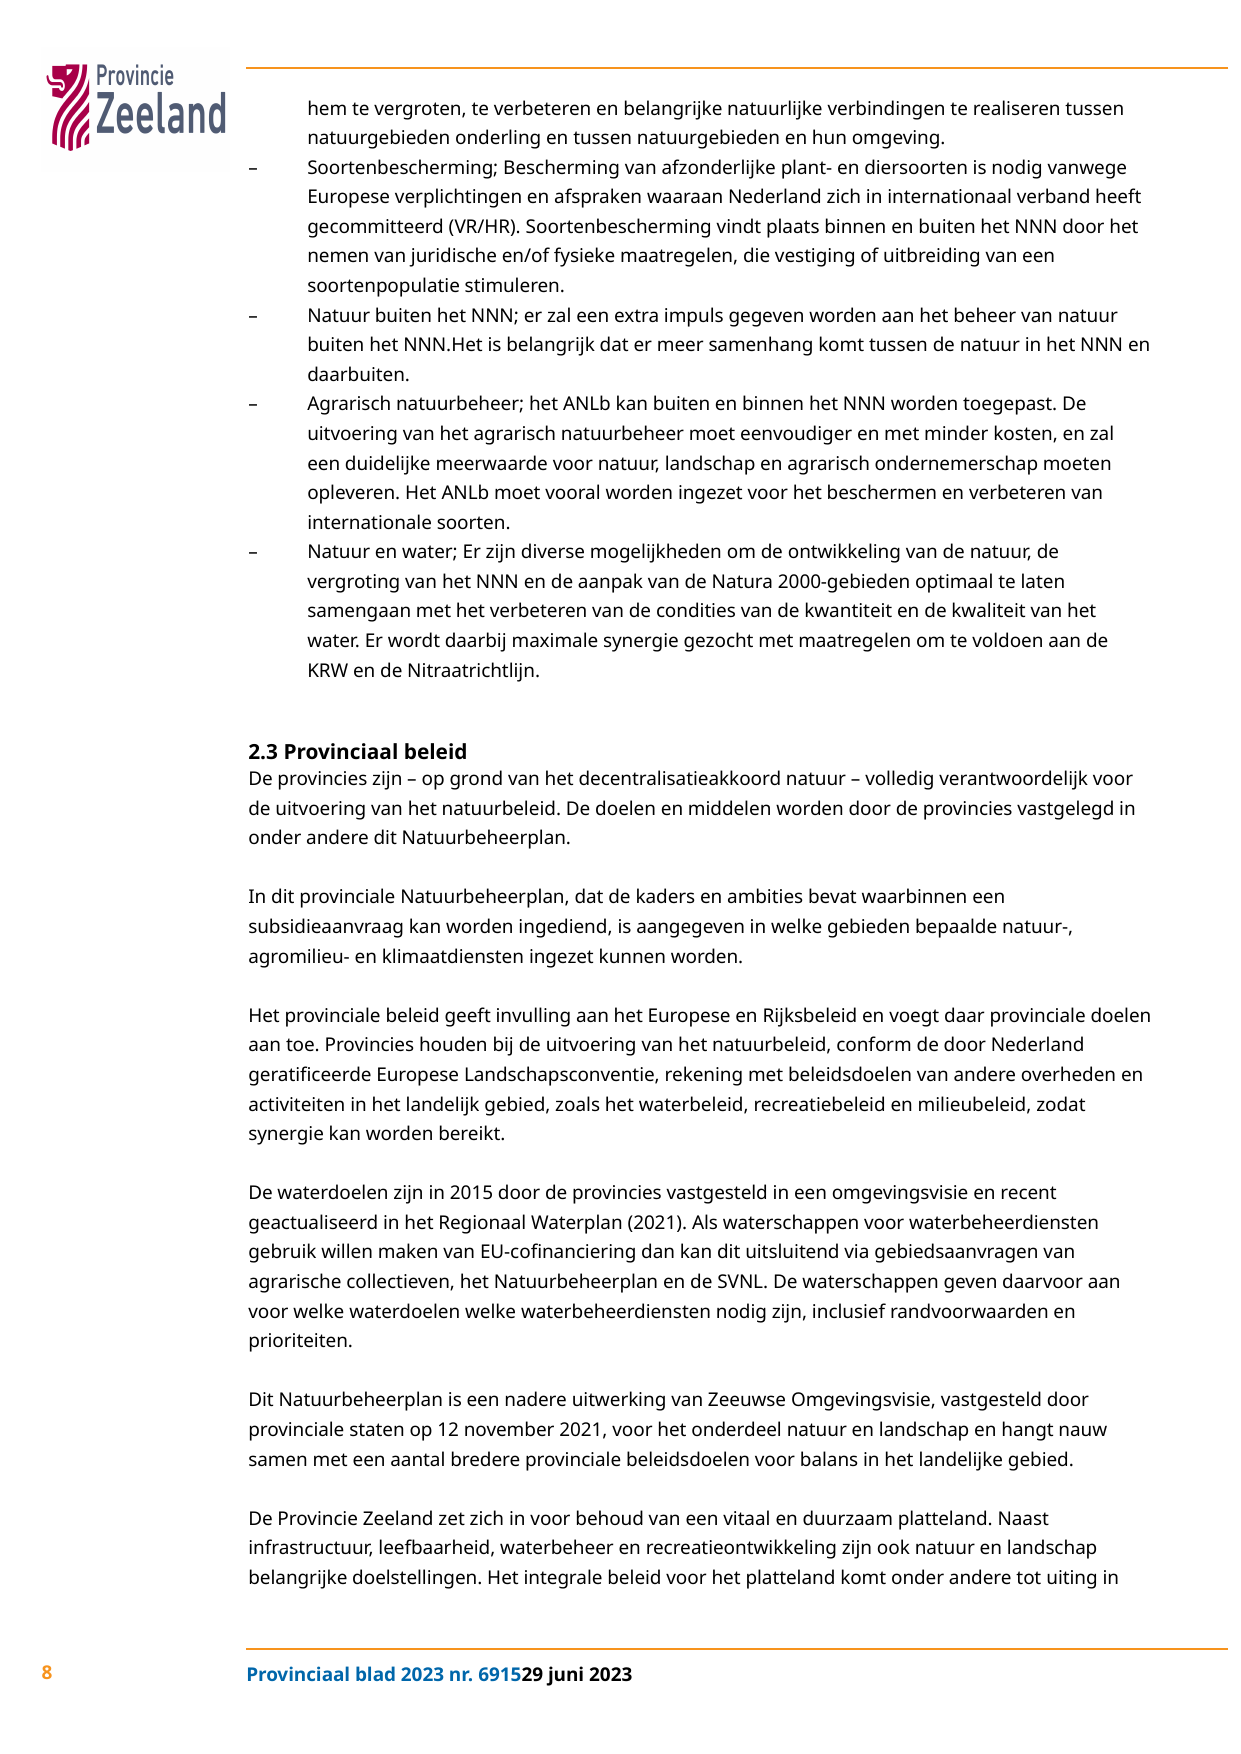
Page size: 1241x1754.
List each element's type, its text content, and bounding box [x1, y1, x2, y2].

list Agrarisch natuurbeheer; het ANLb kan buiten en binnen het NNN worden toegepast. De uitvoering van het agrarisch natuurbeheer moet eenvoudiger en met minder kosten, en zal een duidelijke meerwaarde voor natuur, landschap en agrarisch ondernemerschap moeten opleveren. Het ANLb moet vooral worden ingezet voor het beschermen en verbeteren van internationale soorten. [248, 391, 1152, 535]
text De provincies zijn – op grond van het decentralisatieakkoord natuur – volledig verantwoordelijk voor de uitvoering van het natuurbeleid. De doelen en middelen worden door de provincies vastgelegd in onder andere dit Natuurbeheerplan. [248, 765, 1152, 850]
text 2.3 Provinciaal beleid [248, 737, 1152, 765]
list Soortenbescherming; Bescherming van afzonderlijke plant- en diersoorten is nodig vanwege Europese verplichtingen en afspraken waaraan Nederland zich in internationaal verband heeft gecommitteerd (VR/HR). Soortenbescherming vindt plaats binnen en buiten het NNN door het nemen van juridische en/of fysieke maatregelen, die vestiging of uitbreiding van een soortenpopulatie stimuleren. [248, 154, 1152, 298]
text De waterdoelen zijn in 2015 door de provincies vastgesteld in een omgevingsvisie en recent geactualiseerd in het Regionaal Waterplan (2021). Als waterschappen voor waterbeheerdiensten gebruik willen maken van EU-cofinanciering dan kan dit uitsluitend via gebiedsaanvragen van agrarische collectieven, het Natuurbeheerplan en de SVNL. De waterschappen geven daarvoor aan voor welke waterdoelen welke waterbeheerdiensten nodig zijn, inclusief randvoorwaarden en prioriteiten. [248, 1179, 1152, 1353]
text In dit provinciale Natuurbeheerplan, dat de kaders en ambities bevat waarbinnen een subsidieaanvraag kan worden ingediend, is aangegeven in welke gebieden bepaalde natuur-, agromilieu- en klimaatdiensten ingezet kunnen worden. [248, 884, 1152, 968]
list hem te vergroten, te verbeteren en belangrijke natuurlijke verbindingen te realiseren tussen natuurgebieden onderling en tussen natuurgebieden en hun omgeving. [248, 95, 1152, 150]
text Het provinciale beleid geeft invulling aan het Europese en Rijksbeleid en voegt daar provinciale doelen aan toe. Provincies houden bij de uitvoering van het natuurbeleid, conform de door Nederland geratificeerde Europese Landschapsconventie, rekening met beleidsdoelen van andere overheden en activiteiten in het landelijk gebied, zoals het waterbeleid, recreatiebeleid en milieubeleid, zodat synergie kan worden bereikt. [248, 1002, 1152, 1146]
text Dit Natuurbeheerplan is een nadere uitwerking van Zeeuwse Omgevingsvisie, vastgesteld door provinciale staten op 12 november 2021, voor het onderdeel natuur en landschap en hangt nauw samen met een aantal bredere provinciale beleidsdoelen voor balans in het landelijke gebied. [248, 1387, 1152, 1471]
list Natuur en water; Er zijn diverse mogelijkheden om de ontwikkeling van de natuur, de vergroting van het NNN en de aanpak van de Natura 2000-gebieden optimaal te laten samengaan met het verbeteren van de condities van de kwantiteit en de kwaliteit van het water. Er wordt daarbij maximale synergie gezocht met maatregelen om te voldoen aan de KRW en de Nitraatrichtlijn. [248, 538, 1152, 683]
picture [41, 47, 231, 172]
text De Provincie Zeeland zet zich in voor behoud van een vitaal en duurzaam platteland. Naast infrastructuur, leefbaarheid, waterbeheer en recreatieontwikkeling zijn ook natuur en landschap belangrijke doelstellingen. Het integrale beleid voor het platteland komt onder andere tot uiting in [248, 1505, 1152, 1590]
list Natuur buiten het NNN; er zal een extra impuls gegeven worden aan het beheer van natuur buiten het NNN.Het is belangrijk dat er meer samenhang komt tussen de natuur in het NNN en daarbuiten. [248, 302, 1152, 387]
